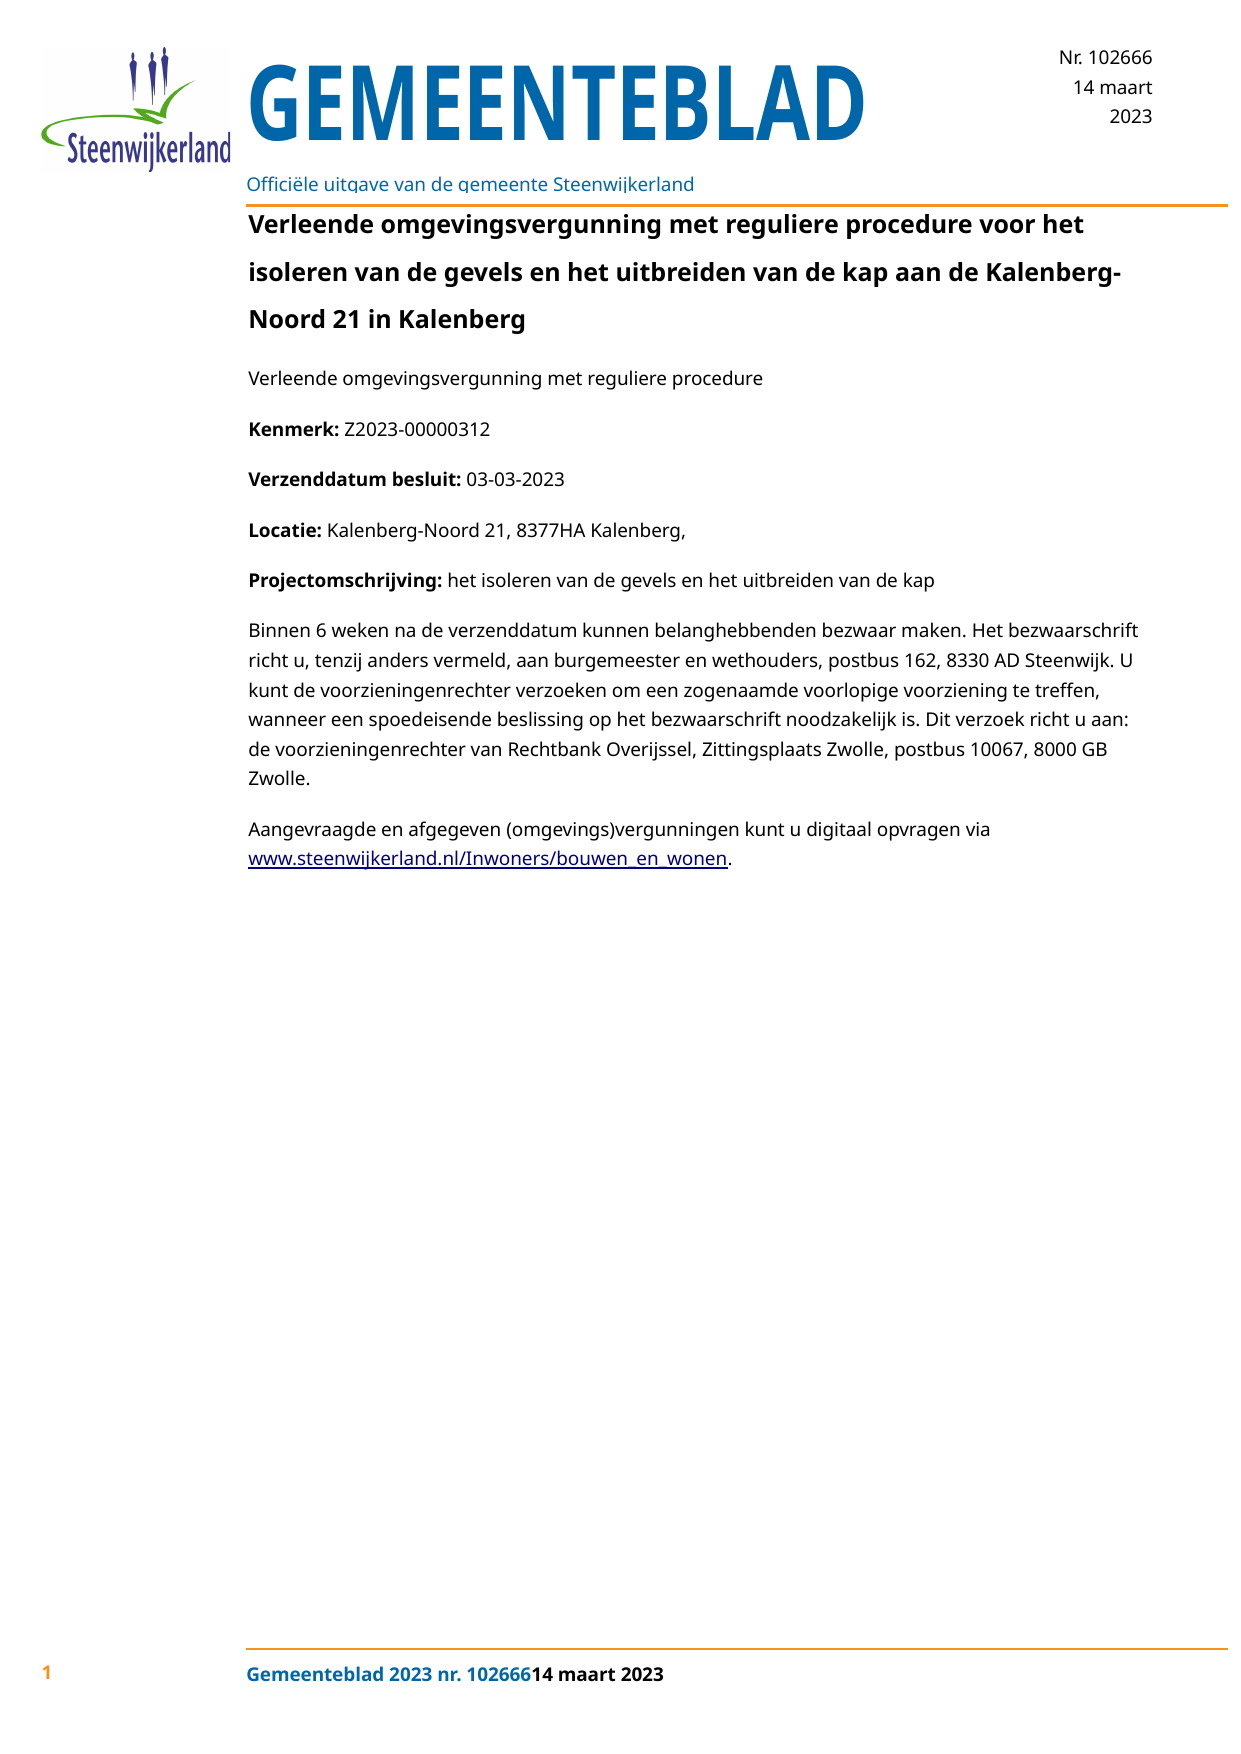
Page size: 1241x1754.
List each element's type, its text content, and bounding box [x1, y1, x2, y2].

text Projectomschrijving: het isoleren van de gevels en het uitbreiden van de kap [248, 567, 1152, 593]
text Binnen 6 weken na de verzenddatum kunnen belanghebbenden bezwaar maken. Het bezwaarschrift richt u, tenzij anders vermeld, aan burgemeester en wethouders, postbus 162, 8330 AD Steenwijk. U kunt de voorzieningenrechter verzoeken om een zogenaamde voorlopige voorziening te treffen, wanneer een spoedeisende beslissing op het bezwaarschrift noodzakelijk is. Dit verzoek richt u aan: de voorzieningenrechter van Rechtbank Overijssel, Zittingsplaats Zwolle, postbus 10067, 8000 GB Zwolle. [248, 618, 1152, 791]
text Verzenddatum besluit: 03-03-2023 [248, 466, 1152, 492]
text Verleende omgevingsvergunning met reguliere procedure voor het isoleren van de gevels en het uitbreiden van de kap aan de Kalenberg-Noord 21 in Kalenberg [248, 207, 1152, 336]
picture [41, 47, 231, 172]
text Locatie: Kalenberg-Noord 21, 8377HA Kalenberg, [248, 517, 1152, 542]
text Aangevraagde en afgegeven (omgevings)vergunningen kunt u digitaal opvragen via www.steenwijkerland.nl/Inwoners/bouwen_en_wonen. [248, 816, 1152, 871]
text Verleende omgevingsvergunning met reguliere procedure [248, 366, 1152, 391]
text Kenmerk: Z2023-00000312 [248, 416, 1152, 442]
